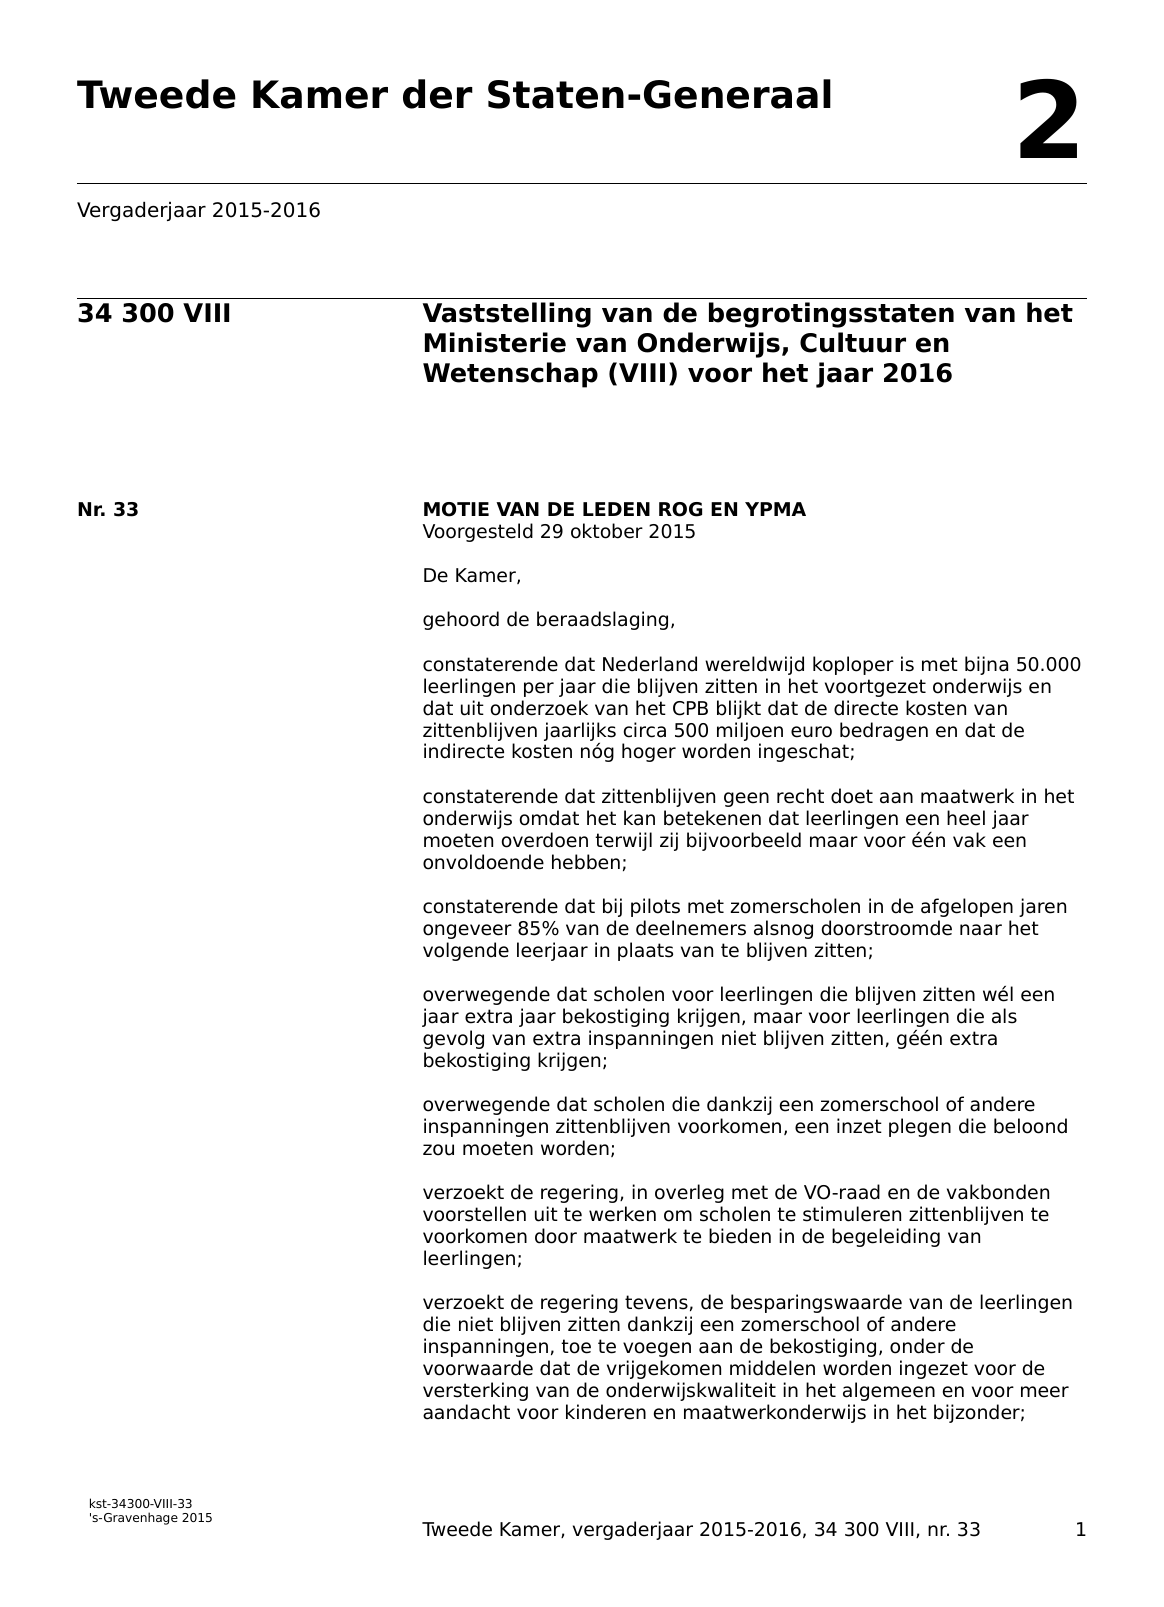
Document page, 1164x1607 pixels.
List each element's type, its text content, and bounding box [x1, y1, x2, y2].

table_header 2 [886, 59, 1087, 183]
subtitle Nr. 33 MOTIE VAN DE LEDEN ROG EN YPMA [77, 499, 1087, 521]
text overwegende dat scholen die dankzij een zomerschool of andere inspanningen zittenblijven voorkomen, een inzet plegen die beloond zou moeten worden; [422, 1094, 1087, 1160]
text constaterende dat zittenblijven geen recht doet aan maatwerk in het onderwijs omdat het kan betekenen dat leerlingen een heel jaar moeten overdoen terwijl zij bijvoorbeeld maar voor één vak een onvoldoende hebben; [422, 786, 1087, 873]
text gehoord de beraadslaging, [422, 609, 1087, 631]
table_header Tweede Kamer der Staten-Generaal [77, 59, 886, 183]
text 's-Gravenhage 2015 [88, 1511, 323, 1525]
table_cell Vergaderjaar 2015-2016 [77, 184, 1087, 298]
text verzoekt de regering, in overleg met de VO-raad en de vakbonden voorstellen uit te werken om scholen te stimuleren zittenblijven te voorkomen door maatwerk te bieden in de begeleiding van leerlingen; [422, 1182, 1087, 1270]
subtitle 34 300 VIII Vaststelling van de begrotingsstaten van het Ministerie van Onderwijs, Cultuur en Wetenschap (VIII) voor het jaar 2016 [77, 299, 1087, 388]
text Voorgesteld 29 oktober 2015 [422, 521, 1087, 543]
text constaterende dat Nederland wereldwijd koploper is met bijna 50.000 leerlingen per jaar die blijven zitten in het voortgezet onderwijs en dat uit onderzoek van het CPB blijkt dat de directe kosten van zittenblijven jaarlijks circa 500 miljoen euro bedragen en dat de indirecte kosten nóg hoger worden ingeschat; [422, 653, 1087, 763]
text verzoekt de regering tevens, de besparingswaarde van de leerlingen die niet blijven zitten dankzij een zomerschool of andere inspanningen, toe te voegen aan de bekostiging, onder de voorwaarde dat de vrijgekomen middelen worden ingezet voor de versterking van de onderwijskwaliteit in het algemeen en voor meer aandacht voor kinderen en maatwerkonderwijs in het bijzonder; [422, 1292, 1087, 1424]
text overwegende dat scholen voor leerlingen die blijven zitten wél een jaar extra jaar bekostiging krijgen, maar voor leerlingen die als gevolg van extra inspanningen niet blijven zitten, géén extra bekostiging krijgen; [422, 984, 1087, 1072]
text De Kamer, [422, 565, 1087, 587]
text kst-34300-VIII-33 [88, 1497, 323, 1511]
text constaterende dat bij pilots met zomerscholen in de afgelopen jaren ongeveer 85% van de deelnemers alsnog doorstroomde naar het volgende leerjaar in plaats van te blijven zitten; [422, 896, 1087, 962]
